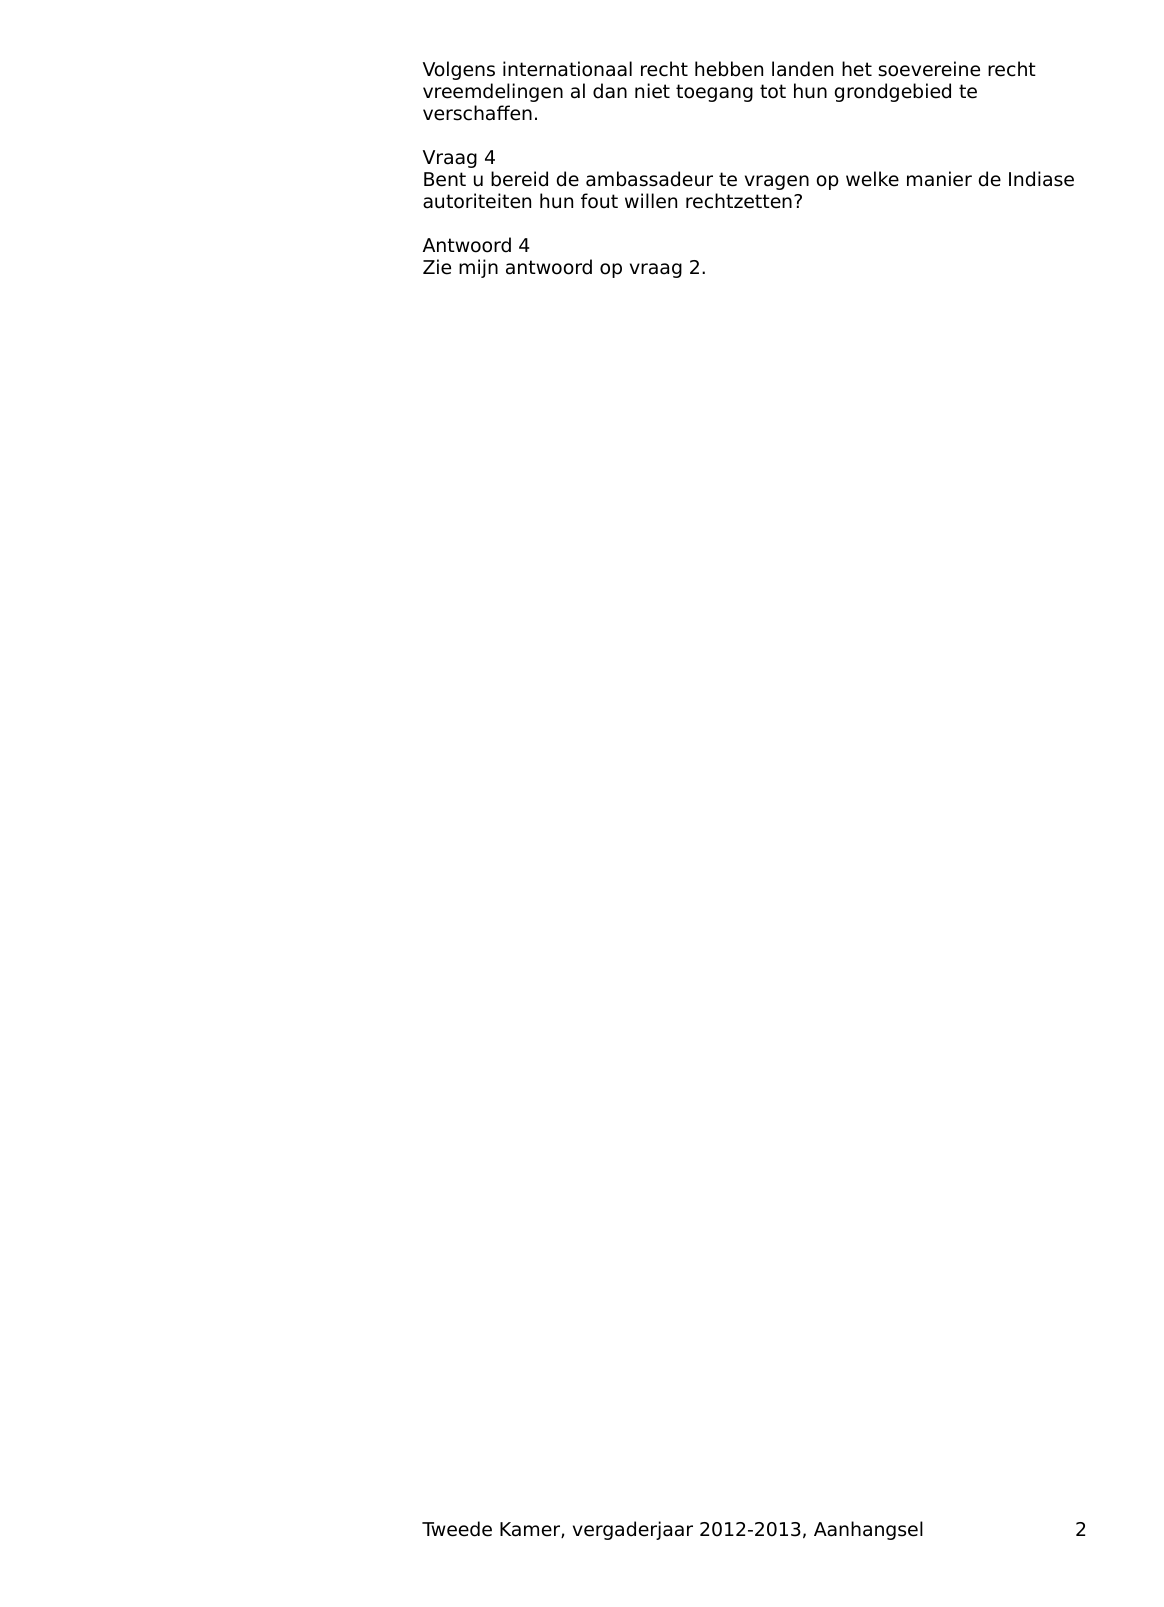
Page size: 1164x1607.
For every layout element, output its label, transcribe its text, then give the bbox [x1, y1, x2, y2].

text Zie mijn antwoord op vraag 2. [422, 257, 1087, 279]
text Antwoord 4 [422, 235, 1087, 257]
text Volgens internationaal recht hebben landen het soevereine recht vreemdelingen al dan niet toegang tot hun grondgebied te verschaffen. [422, 59, 1087, 125]
text Vraag 4 [422, 147, 1087, 169]
text Bent u bereid de ambassadeur te vragen op welke manier de Indiase autoriteiten hun fout willen rechtzetten? [422, 169, 1087, 213]
